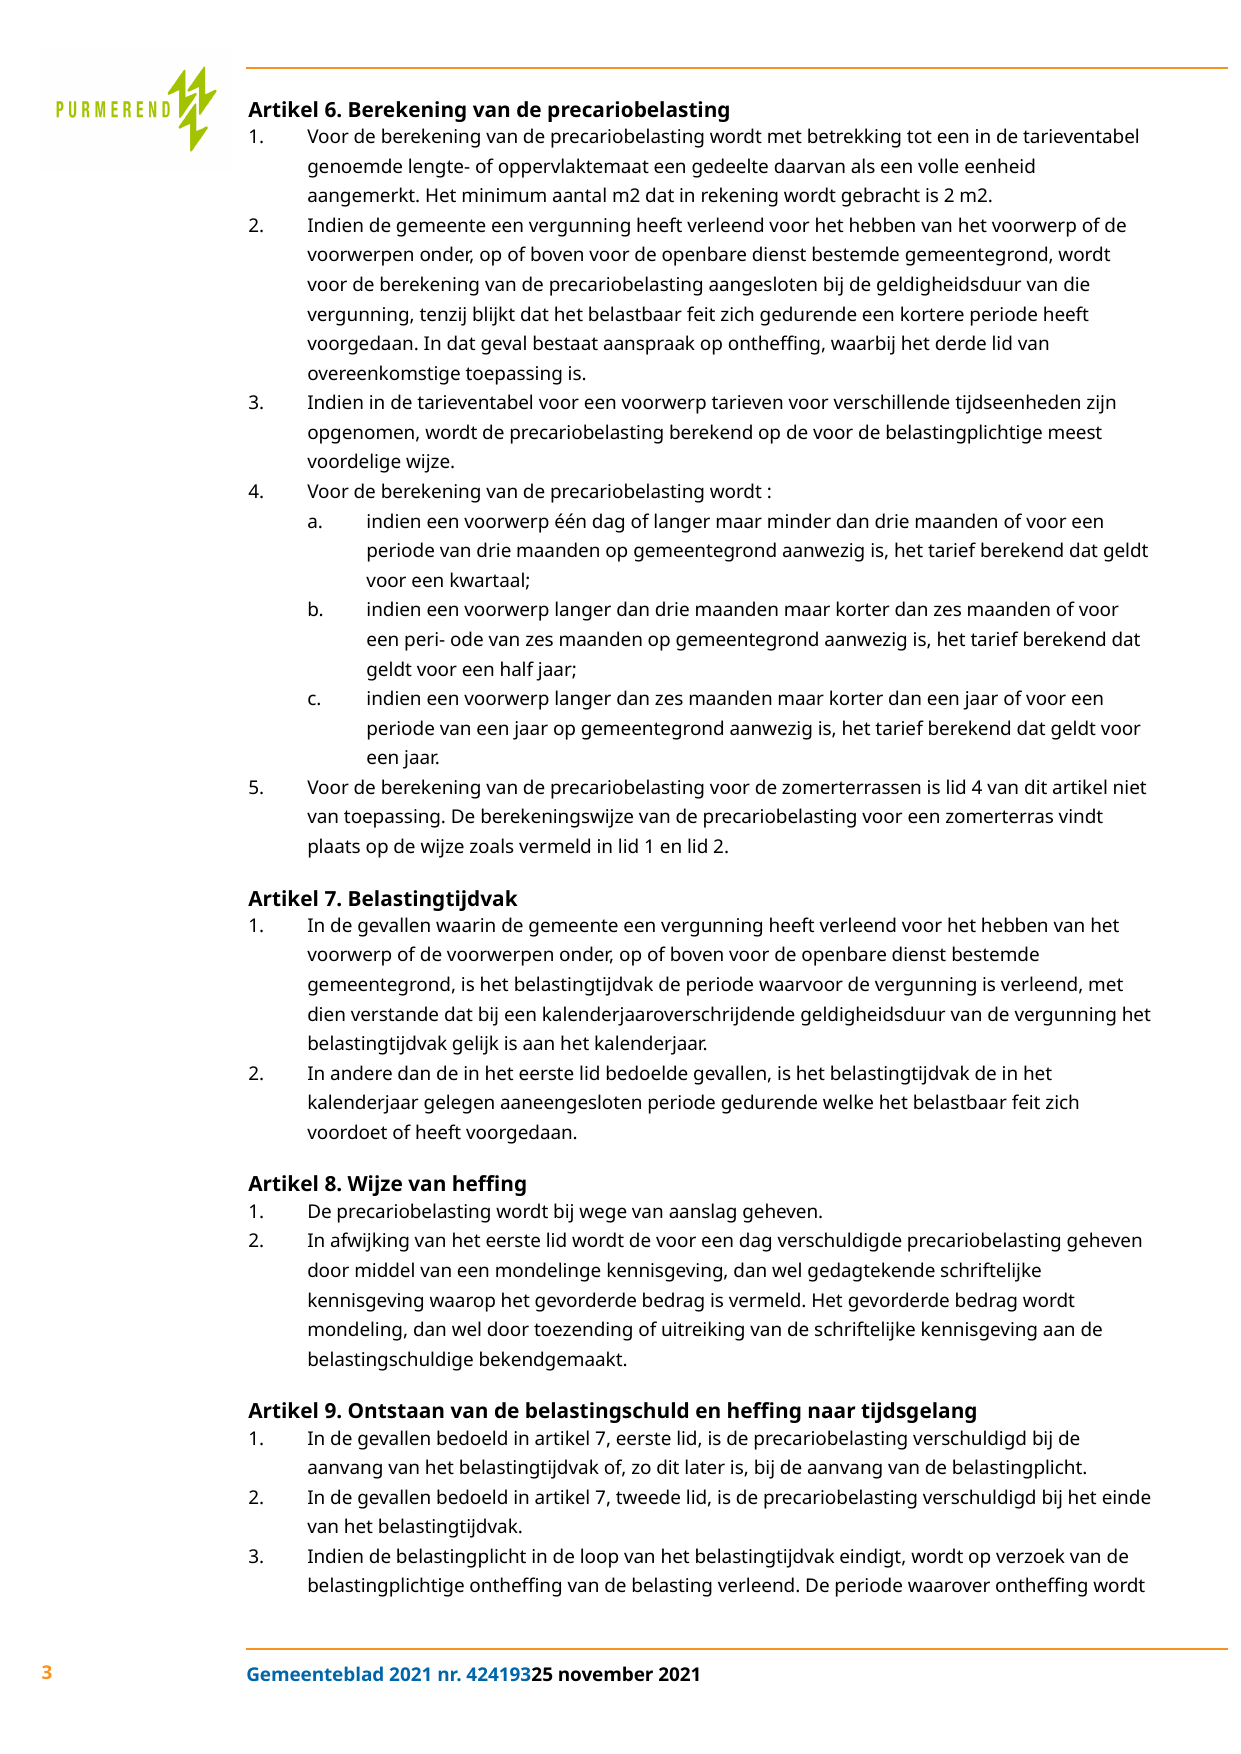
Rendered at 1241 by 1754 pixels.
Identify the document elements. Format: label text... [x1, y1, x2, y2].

list Voor de berekening van de precariobelasting wordt met betrekking tot een in de tarieventabel genoemde lengte- of oppervlaktemaat een gedeelte daarvan als een volle eenheid aangemerkt. Het minimum aantal m2 dat in rekening wordt gebracht is 2 m2. [248, 123, 1152, 208]
list In de gevallen bedoeld in artikel 7, tweede lid, is de precariobelasting verschuldigd bij het einde van het belastingtijdvak. [248, 1484, 1152, 1539]
list In de gevallen bedoeld in artikel 7, eerste lid, is de precariobelasting verschuldigd bij de aanvang van het belastingtijdvak of, zo dit later is, bij de aanvang van de belastingplicht. [248, 1425, 1152, 1480]
list In andere dan de in het eerste lid bedoelde gevallen, is het belastingtijdvak de in het kalenderjaar gelegen aaneengesloten periode gedurende welke het belastbaar feit zich voordoet of heeft voorgedaan. [248, 1060, 1152, 1145]
text Artikel 7. Belastingtijdvak [248, 884, 1152, 912]
list Indien in de tarieventabel voor een voorwerp tarieven voor verschillende tijdseenheden zijn opgenomen, wordt de precariobelasting berekend op de voor de belastingplichtige meest voordelige wijze. [248, 389, 1152, 474]
list indien een voorwerp één dag of langer maar minder dan drie maanden of voor een periode van drie maanden op gemeentegrond aanwezig is, het tarief berekend dat geldt voor een kwartaal; [307, 508, 1152, 593]
text Artikel 8. Wijze van heffing [248, 1169, 1152, 1198]
text Artikel 9. Ontstaan van de belastingschuld en heffing naar tijdsgelang [248, 1396, 1152, 1425]
list Voor de berekening van de precariobelasting wordt : [248, 478, 1152, 504]
picture [41, 47, 231, 172]
list Indien de belastingplicht in de loop van het belastingtijdvak eindigt, wordt op verzoek van de belastingplichtige ontheffing van de belasting verleend. De periode waarover ontheffing wordt [248, 1543, 1152, 1598]
list De precariobelasting wordt bij wege van aanslag geheven. [248, 1198, 1152, 1224]
list Indien de gemeente een vergunning heeft verleend voor het hebben van het voorwerp of de voorwerpen onder, op of boven voor de openbare dienst bestemde gemeentegrond, wordt voor de berekening van de precariobelasting aangesloten bij de geldigheidsduur van die vergunning, tenzij blijkt dat het belastbaar feit zich gedurende een kortere periode heeft voorgedaan. In dat geval bestaat aanspraak op ontheffing, waarbij het derde lid van overeenkomstige toepassing is. [248, 212, 1152, 386]
list Voor de berekening van de precariobelasting voor de zomerterrassen is lid 4 van dit artikel niet van toepassing. De berekeningswijze van de precariobelasting voor een zomerterras vindt plaats op de wijze zoals vermeld in lid 1 en lid 2. [248, 774, 1152, 859]
text Artikel 6. Berekening van de precariobelasting [248, 95, 1152, 123]
list indien een voorwerp langer dan drie maanden maar korter dan zes maanden of voor een peri- ode van zes maanden op gemeentegrond aanwezig is, het tarief berekend dat geldt voor een half jaar; [307, 597, 1152, 681]
list In de gevallen waarin de gemeente een vergunning heeft verleend voor het hebben van het voorwerp of de voorwerpen onder, op of boven voor de openbare dienst bestemde gemeentegrond, is het belastingtijdvak de periode waarvoor de vergunning is verleend, met dien verstande dat bij een kalenderjaaroverschrijdende geldigheidsduur van de vergunning het belastingtijdvak gelijk is aan het kalenderjaar. [248, 912, 1152, 1056]
list indien een voorwerp langer dan zes maanden maar korter dan een jaar of voor een periode van een jaar op gemeentegrond aanwezig is, het tarief berekend dat geldt voor een jaar. [307, 685, 1152, 770]
list In afwijking van het eerste lid wordt de voor een dag verschuldigde precariobelasting geheven door middel van een mondelinge kennisgeving, dan wel gedagtekende schriftelijke kennisgeving waarop het gevorderde bedrag is vermeld. Het gevorderde bedrag wordt mondeling, dan wel door toezending of uitreiking van de schriftelijke kennisgeving aan de belastingschuldige bekendgemaakt. [248, 1228, 1152, 1372]
